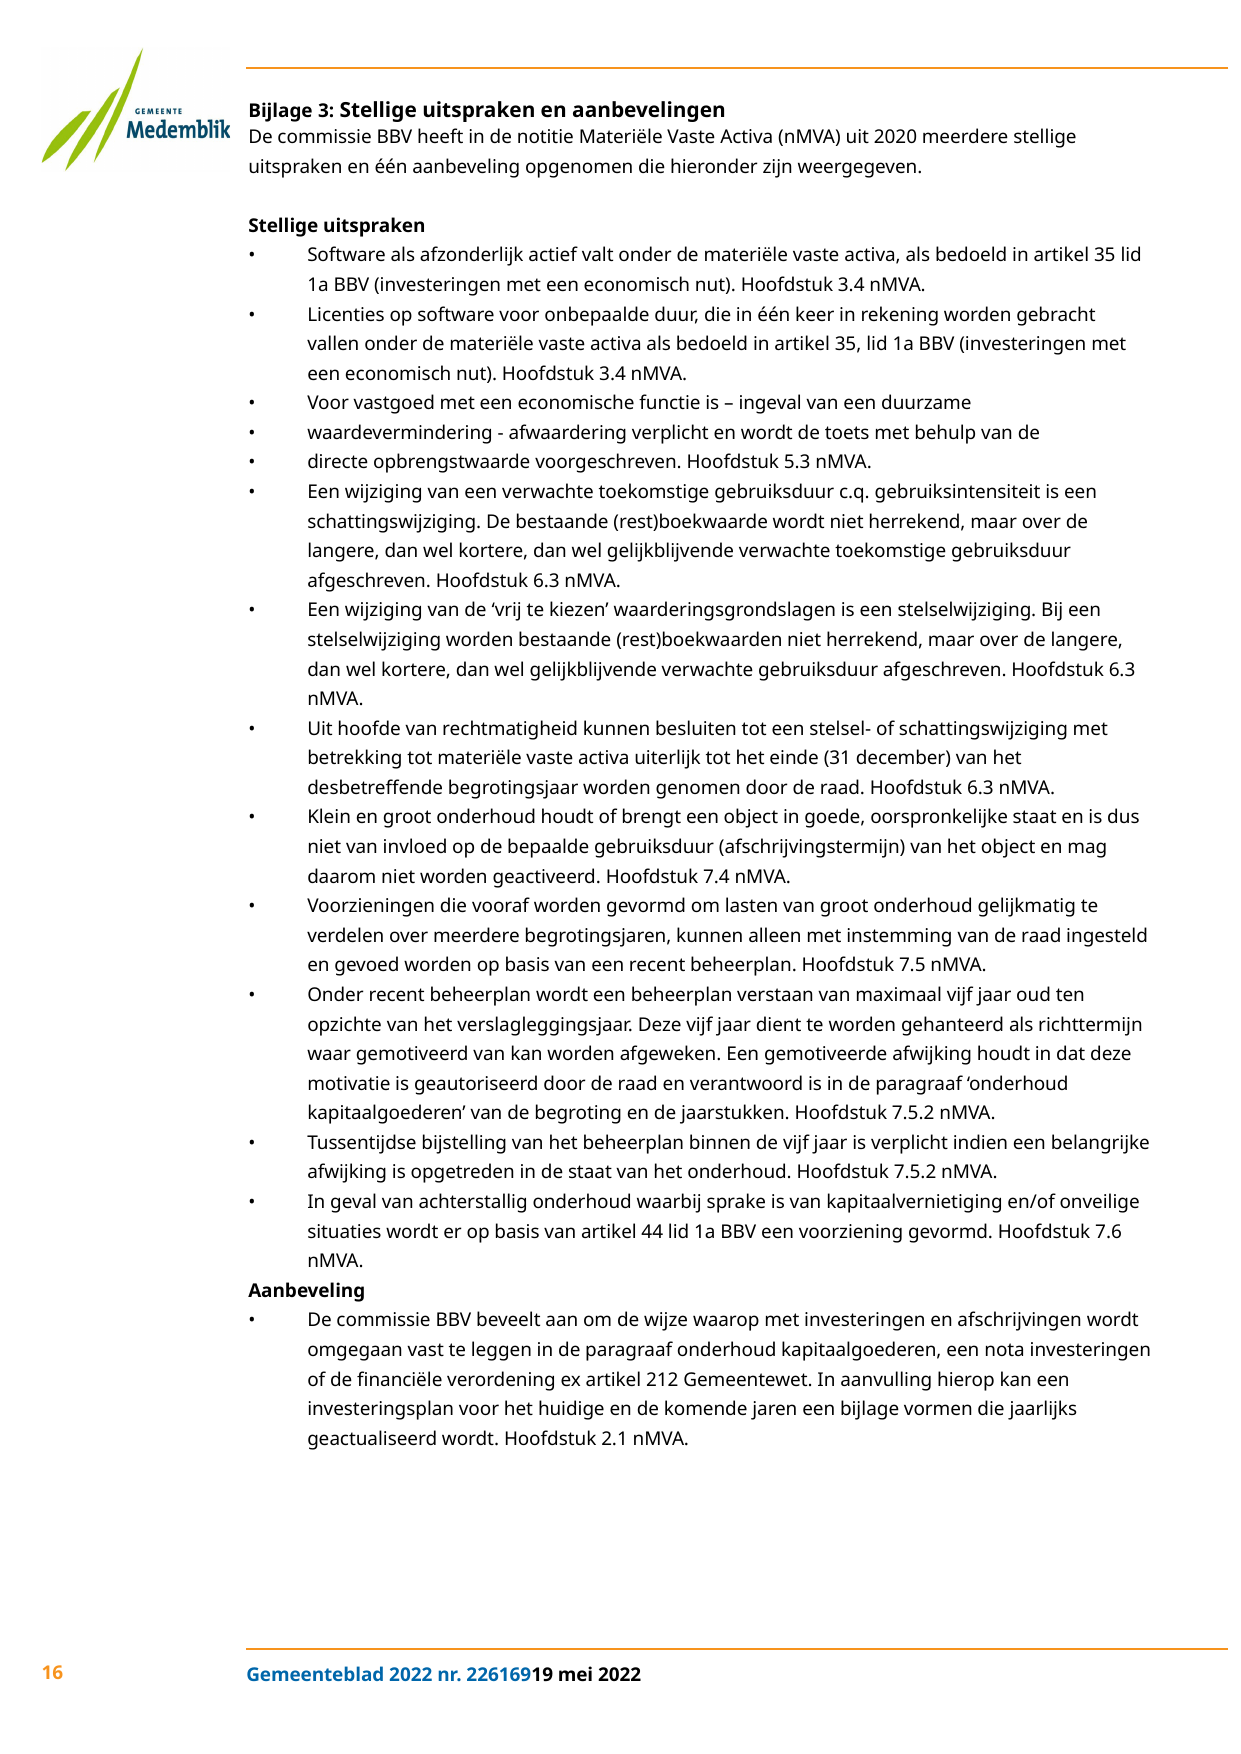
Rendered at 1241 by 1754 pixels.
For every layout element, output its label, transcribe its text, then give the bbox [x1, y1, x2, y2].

list Klein en groot onderhoud houdt of brengt een object in goede, oorspronkelijke staat en is dus niet van invloed op de bepaalde gebruiksduur (afschrijvingstermijn) van het object en mag daarom niet worden geactiveerd. Hoofdstuk 7.4 nMVA. [248, 804, 1152, 889]
list In geval van achterstallig onderhoud waarbij sprake is van kapitaalvernietiging en/of onveilige situaties wordt er op basis van artikel 44 lid 1a BBV een voorziening gevormd. Hoofdstuk 7.6 nMVA. [248, 1188, 1152, 1273]
text De commissie BBV heeft in de notitie Materiële Vaste Activa (nMVA) uit 2020 meerdere stellige uitspraken en één aanbeveling opgenomen die hieronder zijn weergegeven. [248, 123, 1152, 179]
list Voor vastgoed met een economische functie is – ingeval van een duurzame [248, 389, 1152, 415]
list directe opbrengstwaarde voorgeschreven. Hoofdstuk 5.3 nMVA. [248, 449, 1152, 474]
list Voorzieningen die vooraf worden gevormd om lasten van groot onderhoud gelijkmatig te verdelen over meerdere begrotingsjaren, kunnen alleen met instemming van de raad ingesteld en gevoed worden op basis van een recent beheerplan. Hoofdstuk 7.5 nMVA. [248, 892, 1152, 977]
list Uit hoofde van rechtmatigheid kunnen besluiten tot een stelsel- of schattingswijziging met betrekking tot materiële vaste activa uiterlijk tot het einde (31 december) van het desbetreffende begrotingsjaar worden genomen door de raad. Hoofdstuk 6.3 nMVA. [248, 715, 1152, 800]
list Een wijziging van de ‘vrij te kiezen’ waarderingsgrondslagen is een stelselwijziging. Bij een stelselwijziging worden bestaande (rest)boekwaarden niet herrekend, maar over de langere, dan wel kortere, dan wel gelijkblijvende verwachte gebruiksduur afgeschreven. Hoofdstuk 6.3 nMVA. [248, 597, 1152, 711]
list De commissie BBV beveelt aan om de wijze waarop met investeringen en afschrijvingen wordt omgegaan vast te leggen in de paragraaf onderhoud kapitaalgoederen, een nota investeringen of de financiële verordening ex artikel 212 Gemeentewet. In aanvulling hierop kan een investeringsplan voor het huidige en de komende jaren een bijlage vormen die jaarlijks geactualiseerd wordt. Hoofdstuk 2.1 nMVA. [248, 1307, 1152, 1451]
picture [41, 47, 231, 172]
list Licenties op software voor onbepaalde duur, die in één keer in rekening worden gebracht vallen onder de materiële vaste activa als bedoeld in artikel 35, lid 1a BBV (investeringen met een economisch nut). Hoofdstuk 3.4 nMVA. [248, 301, 1152, 386]
text Stellige uitspraken [248, 212, 1152, 238]
list Een wijziging van een verwachte toekomstige gebruiksduur c.q. gebruiksintensiteit is een schattingswijziging. De bestaande (rest)boekwaarde wordt niet herrekend, maar over de langere, dan wel kortere, dan wel gelijkblijvende verwachte toekomstige gebruiksduur afgeschreven. Hoofdstuk 6.3 nMVA. [248, 478, 1152, 593]
list Tussentijdse bijstelling van het beheerplan binnen de vijf jaar is verplicht indien een belangrijke afwijking is opgetreden in de staat van het onderhoud. Hoofdstuk 7.5.2 nMVA. [248, 1129, 1152, 1184]
text Aanbeveling [248, 1277, 1152, 1303]
list Onder recent beheerplan wordt een beheerplan verstaan van maximaal vijf jaar oud ten opzichte van het verslagleggingsjaar. Deze vijf jaar dient te worden gehanteerd als richttermijn waar gemotiveerd van kan worden afgeweken. Een gemotiveerde afwijking houdt in dat deze motivatie is geautoriseerd door de raad en verantwoord is in de paragraaf ‘onderhoud kapitaalgoederen’ van de begroting en de jaarstukken. Hoofdstuk 7.5.2 nMVA. [248, 981, 1152, 1125]
list waardevermindering - afwaardering verplicht en wordt de toets met behulp van de [248, 419, 1152, 445]
list Software als afzonderlijk actief valt onder de materiële vaste activa, als bedoeld in artikel 35 lid 1a BBV (investeringen met een economisch nut). Hoofdstuk 3.4 nMVA. [248, 242, 1152, 297]
text Bijlage 3: Stellige uitspraken en aanbevelingen [248, 95, 1152, 123]
